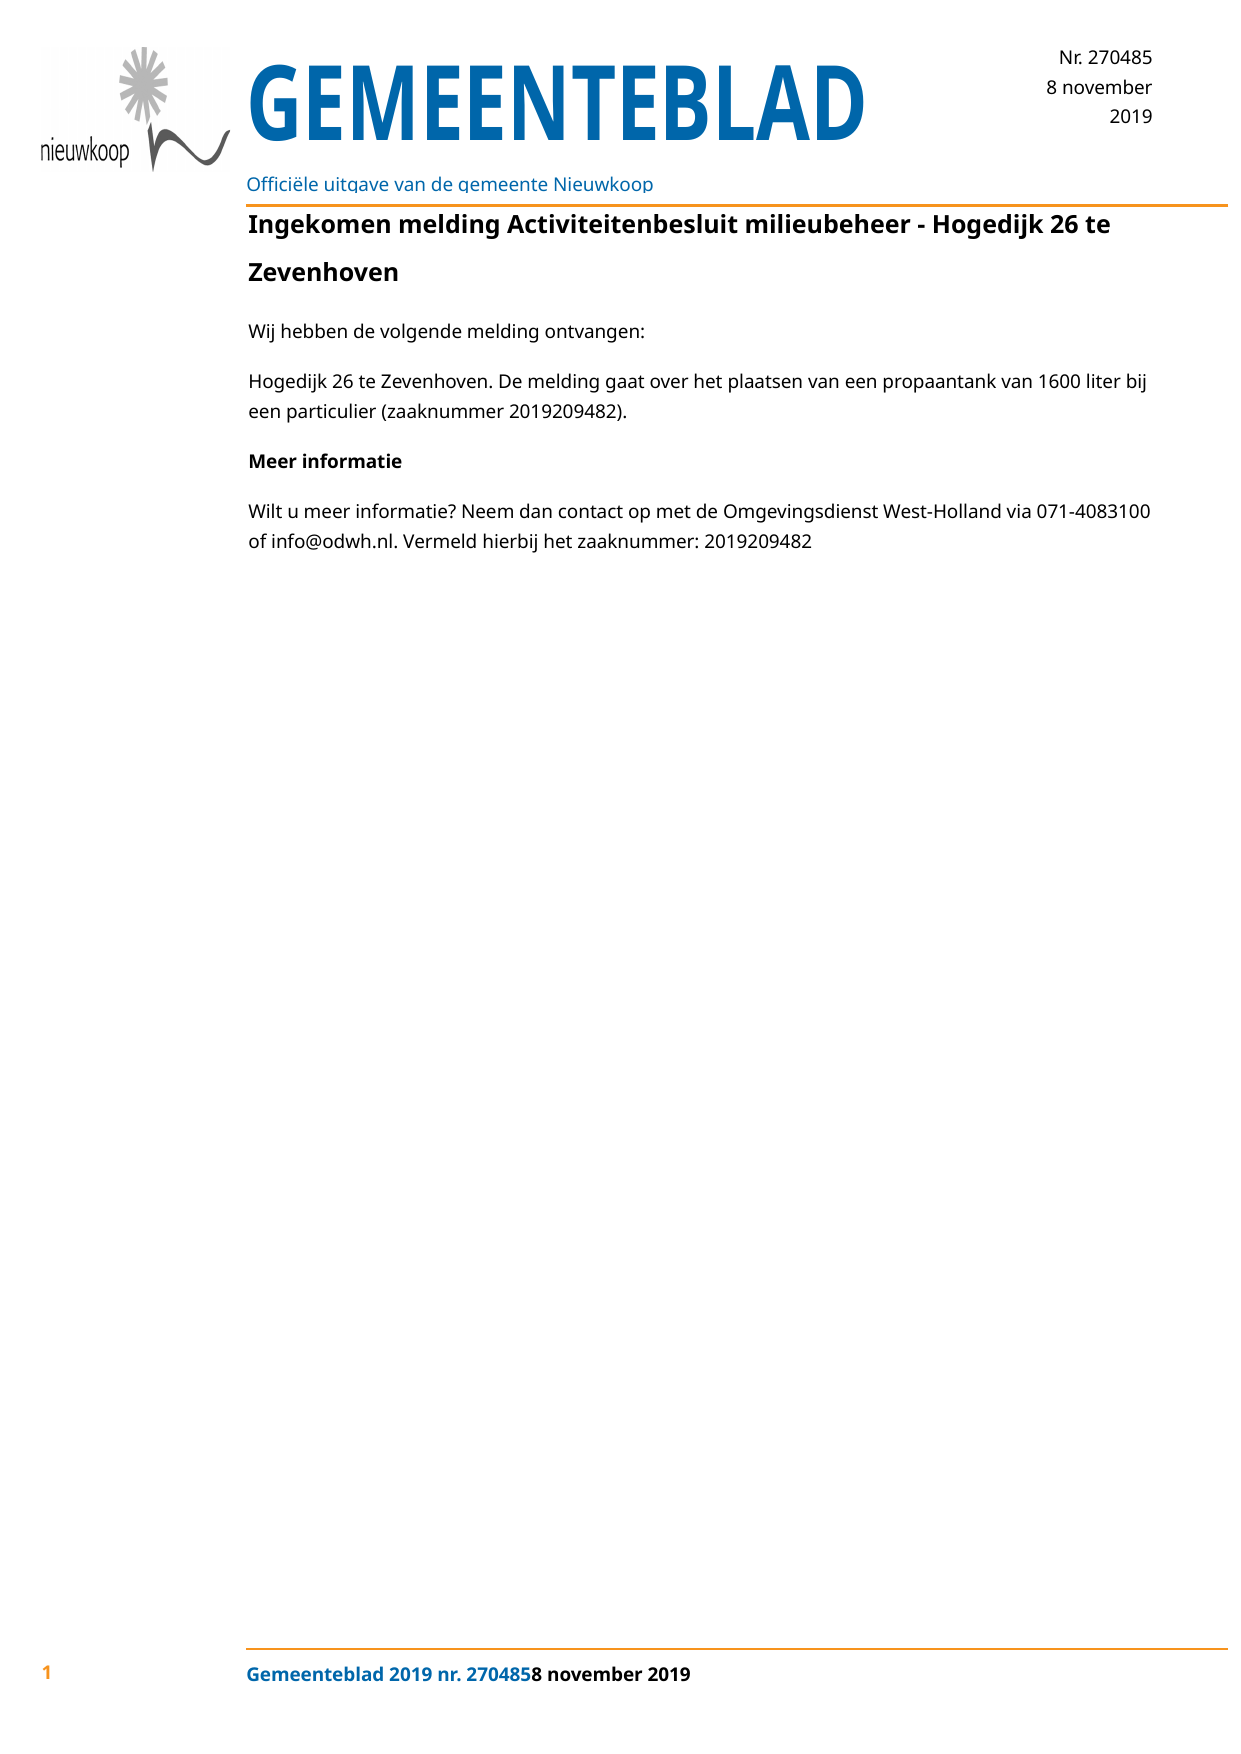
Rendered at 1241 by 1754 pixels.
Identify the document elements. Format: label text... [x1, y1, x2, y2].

text Meer informatie [248, 448, 1152, 474]
text Hogedijk 26 te Zevenhoven. De melding gaat over het plaatsen van een propaantank van 1600 liter bij een particulier (zaaknummer 2019209482). [248, 368, 1152, 424]
text Wij hebben de volgende melding ontvangen: [248, 318, 1152, 344]
text Wilt u meer informatie? Neem dan contact op met de Omgevingsdienst West-Holland via 071-4083100 of info@odwh.nl. Vermeld hierbij het zaaknummer: 2019209482 [248, 499, 1152, 554]
text Ingekomen melding Activiteitenbesluit milieubeheer - Hogedijk 26 te Zevenhoven [248, 207, 1152, 288]
picture [41, 47, 231, 172]
